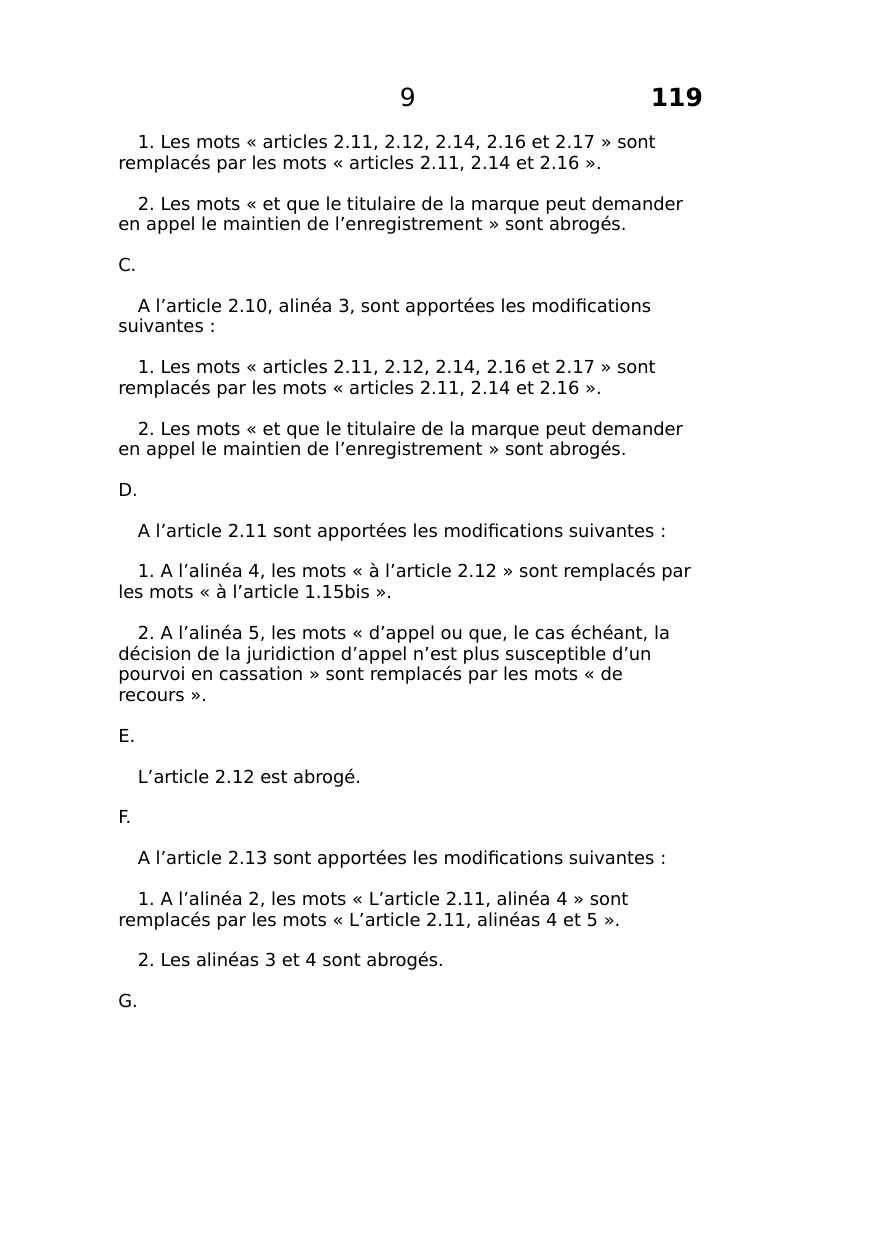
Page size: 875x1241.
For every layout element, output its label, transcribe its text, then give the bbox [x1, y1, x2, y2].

text G. [118, 991, 703, 1012]
text 2. Les mots « et que le titulaire de la marque peut demander en appel le maintien de l’enregistrement » sont abrogés. [118, 193, 703, 235]
text L’article 2.12 est abrogé. [118, 766, 703, 787]
text 1. A l’alinéa 4, les mots « à l’article 2.12 » sont remplacés par les mots « à l’article 1.15bis ». [118, 561, 703, 603]
text 1. Les mots « articles 2.11, 2.12, 2.14, 2.16 et 2.17 » sont remplacés par les mots « articles 2.11, 2.14 et 2.16 ». [118, 132, 703, 173]
text 2. Les mots « et que le titulaire de la marque peut demander en appel le maintien de l’enregistrement » sont abrogés. [118, 418, 703, 460]
text F. [118, 807, 703, 828]
text 1. Les mots « articles 2.11, 2.12, 2.14, 2.16 et 2.17 » sont remplacés par les mots « articles 2.11, 2.14 et 2.16 ». [118, 357, 703, 398]
text E. [118, 726, 703, 746]
text C. [118, 255, 703, 276]
text D. [118, 480, 703, 501]
text 1. A l’alinéa 2, les mots « L’article 2.11, alinéa 4 » sont remplacés par les mots « L’article 2.11, alinéas 4 et 5 ». [118, 889, 703, 930]
text A l’article 2.10, alinéa 3, sont apportées les modifications suivantes : [118, 296, 703, 337]
text 2. A l’alinéa 5, les mots « d’appel ou que, le cas échéant, la décision de la juridiction d’appel n’est plus susceptible d’un pourvoi en cassation » sont remplacés par les mots « de recours ». [118, 623, 703, 706]
text A l’article 2.13 sont apportées les modifications suivantes : [118, 848, 703, 869]
text A l’article 2.11 sont apportées les modifications suivantes : [118, 521, 703, 541]
text 2. Les alinéas 3 et 4 sont abrogés. [118, 950, 703, 971]
